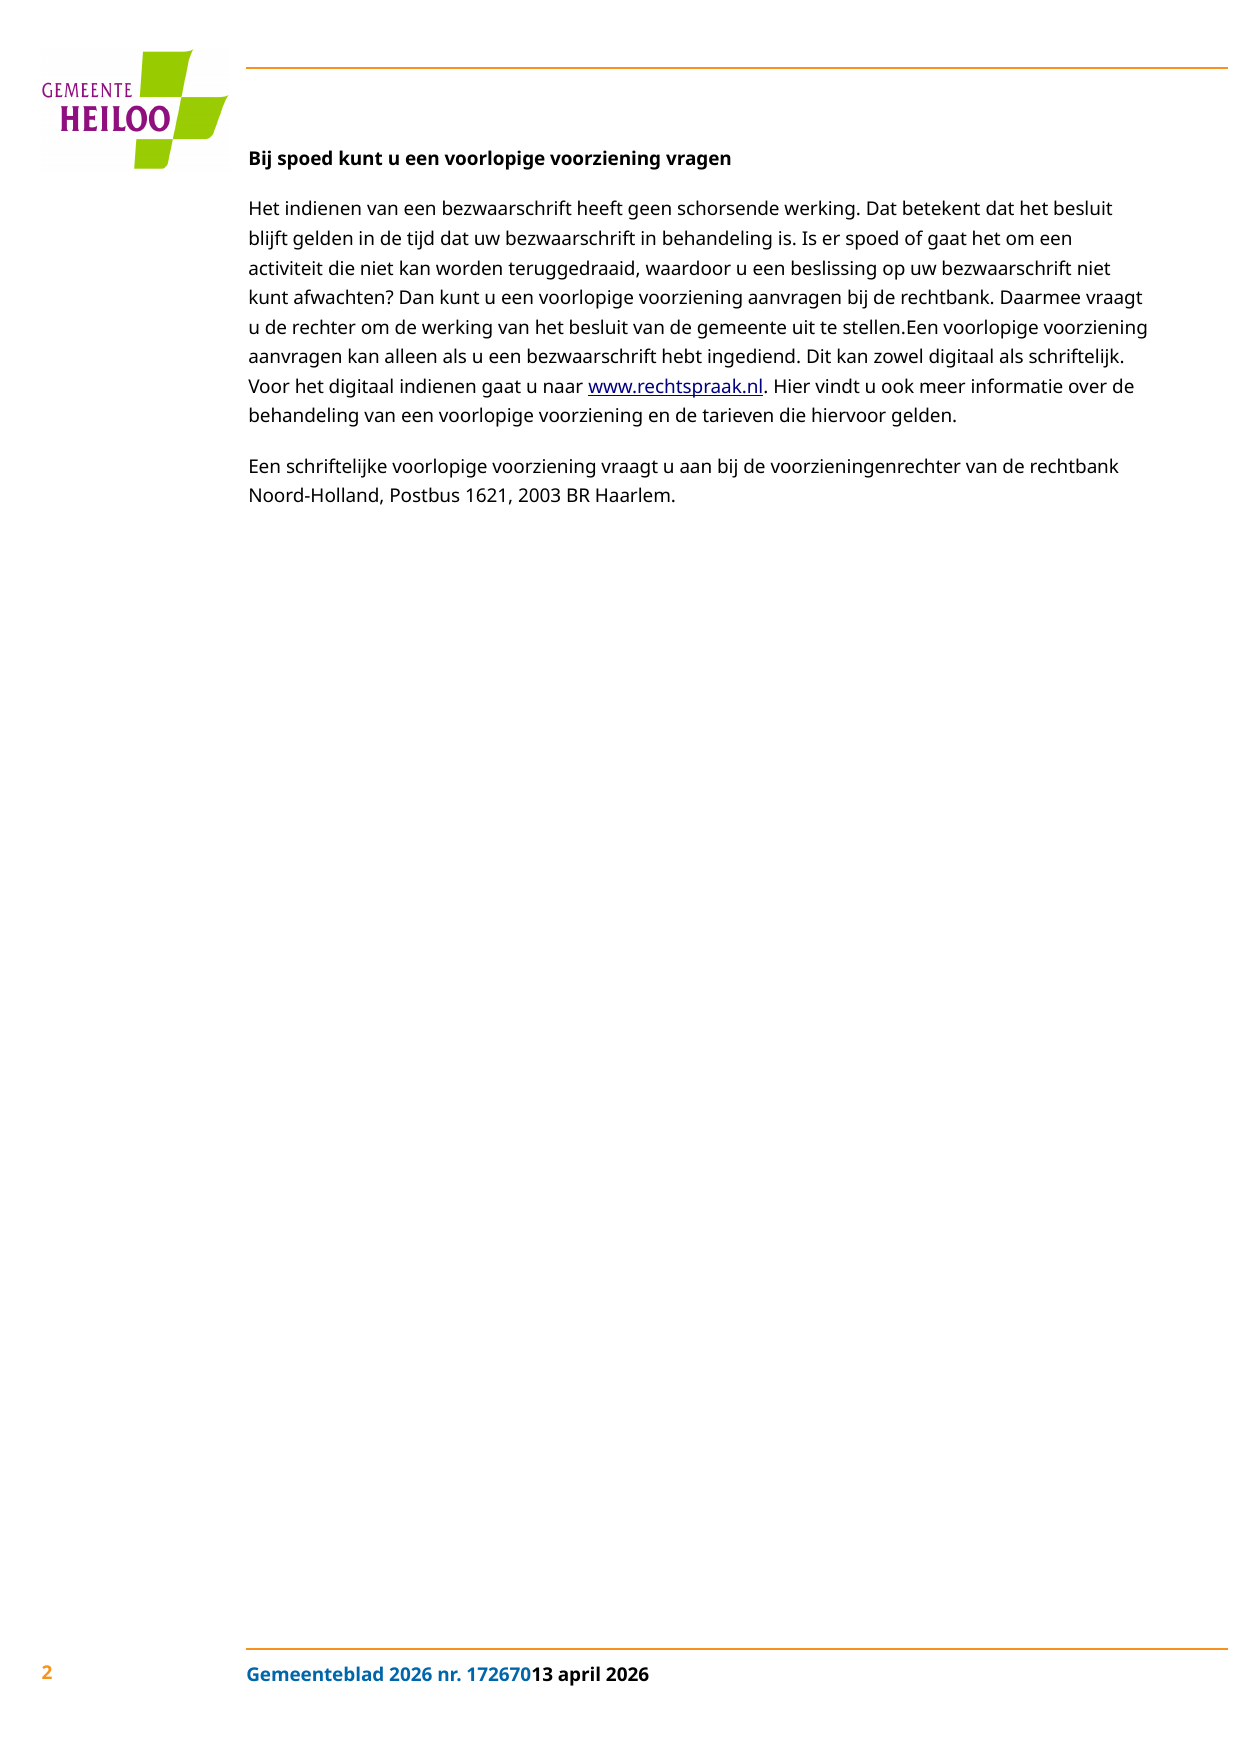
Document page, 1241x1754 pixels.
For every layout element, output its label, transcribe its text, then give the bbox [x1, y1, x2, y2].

text Een schriftelijke voorlopige voorziening vraagt u aan bij de voorzieningenrechter van de rechtbank Noord-Holland, Postbus 1621, 2003 BR Haarlem. [248, 453, 1152, 508]
picture [41, 47, 231, 172]
text Bij spoed kunt u een voorlopige voorziening vragen [248, 145, 1152, 171]
text Het indienen van een bezwaarschrift heeft geen schorsende werking. Dat betekent dat het besluit blijft gelden in de tijd dat uw bezwaarschrift in behandeling is. Is er spoed of gaat het om een activiteit die niet kan worden teruggedraaid, waardoor u een beslissing op uw bezwaarschrift niet kunt afwachten? Dan kunt u een voorlopige voorziening aanvragen bij de rechtbank. Daarmee vraagt u de rechter om de werking van het besluit van de gemeente uit te stellen.Een voorlopige voorziening aanvragen kan alleen als u een bezwaarschrift hebt ingediend. Dit kan zowel digitaal als schriftelijk. Voor het digitaal indienen gaat u naar www.rechtspraak.nl. Hier vindt u ook meer informatie over de behandeling van een voorlopige voorziening en de tarieven die hiervoor gelden. [248, 196, 1152, 428]
